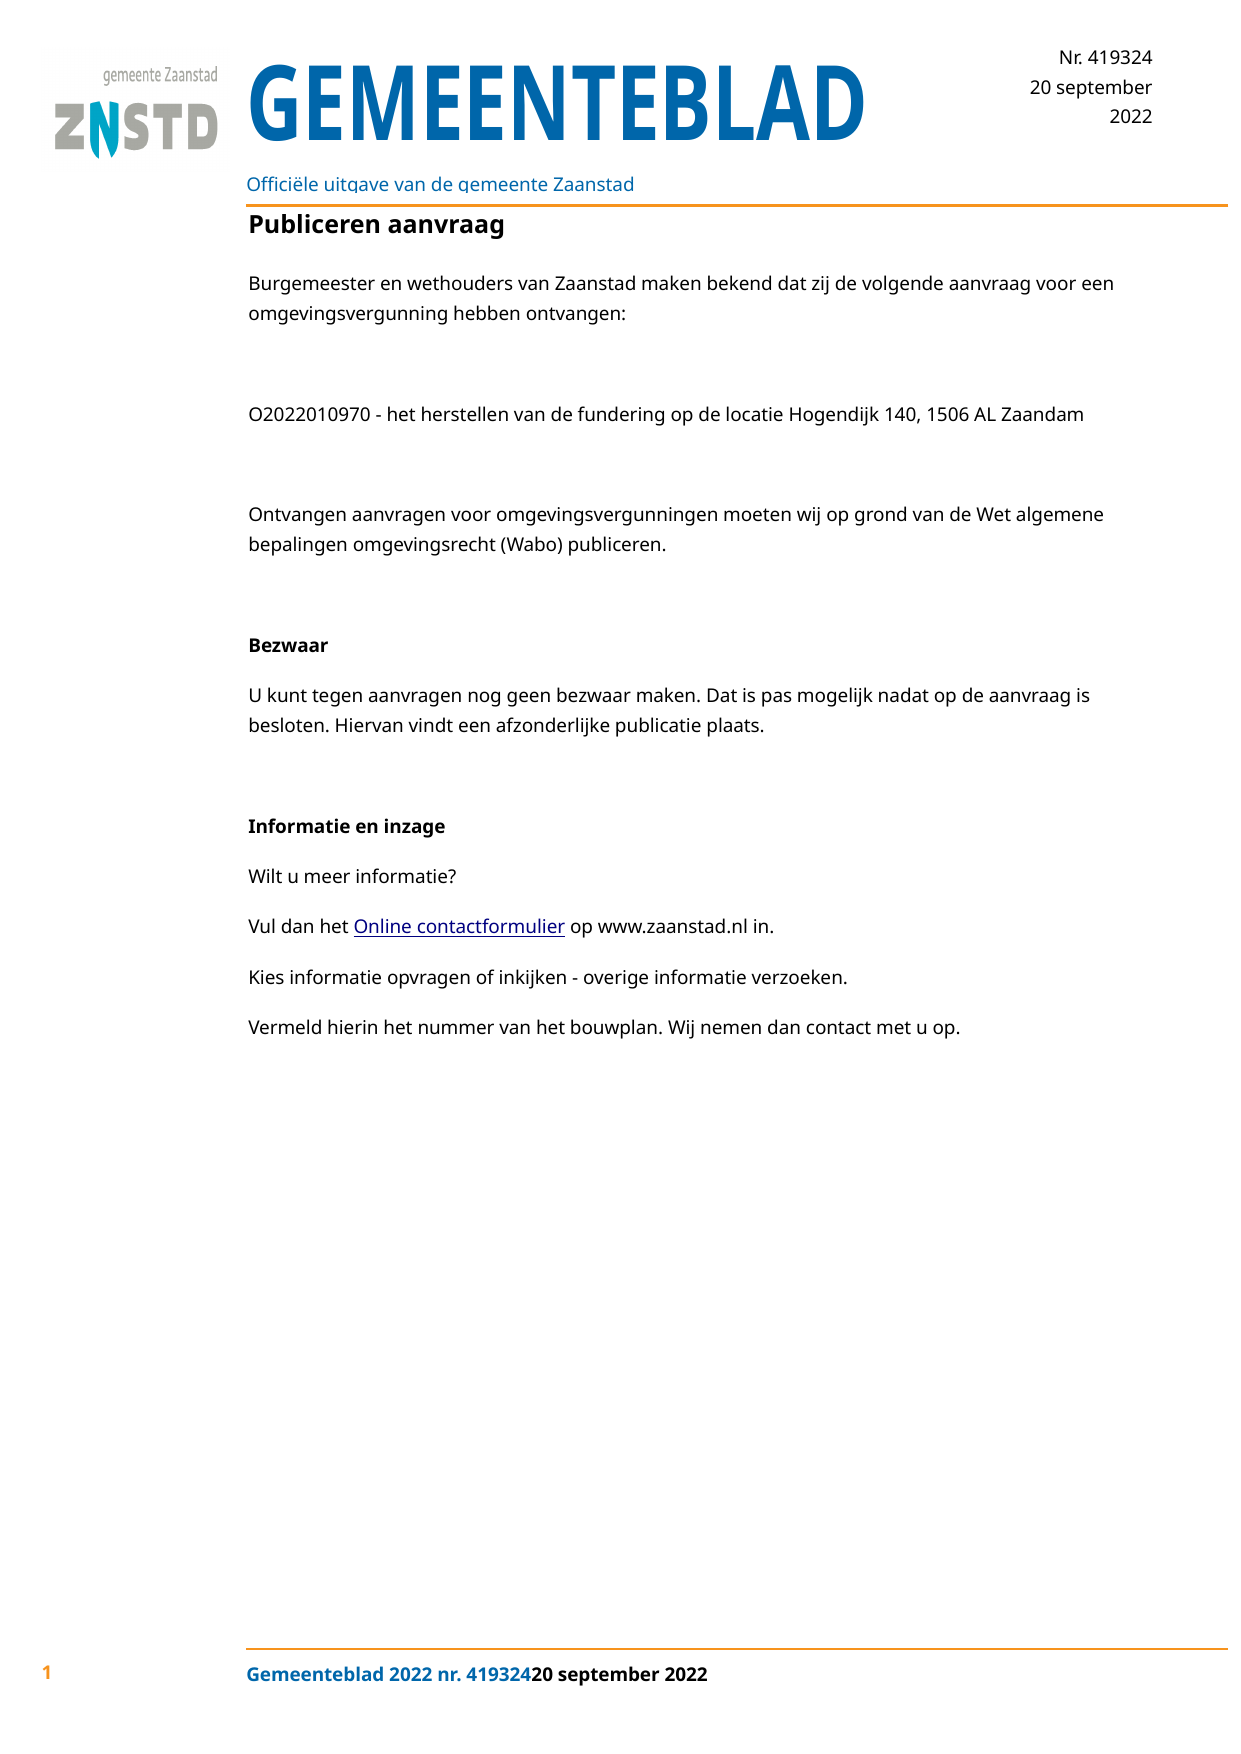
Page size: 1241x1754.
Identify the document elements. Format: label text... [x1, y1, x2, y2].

text Kies informatie opvragen of inkijken - overige informatie verzoeken. [248, 964, 1152, 990]
text Bezwaar [248, 632, 1152, 658]
text Wilt u meer informatie? [248, 863, 1152, 889]
picture [41, 47, 231, 172]
text Ontvangen aanvragen voor omgevingsvergunningen moeten wij op grond van de Wet algemene bepalingen omgevingsrecht (Wabo) publiceren. [248, 502, 1152, 557]
text U kunt tegen aanvragen nog geen bezwaar maken. Dat is pas mogelijk nadat op de aanvraag is besloten. Hiervan vindt een afzonderlijke publicatie plaats. [248, 682, 1152, 738]
text Publiceren aanvraag [248, 207, 1152, 241]
text Informatie en inzage [248, 813, 1152, 838]
text Burgemeester en wethouders van Zaanstad maken bekend dat zij de volgende aanvraag voor een omgevingsvergunning hebben ontvangen: [248, 270, 1152, 326]
text Vermeld hierin het nummer van het bouwplan. Wij nemen dan contact met u op. [248, 1014, 1152, 1040]
text O2022010970 - het herstellen van de fundering op de locatie Hogendijk 140, 1506 AL Zaandam [248, 401, 1152, 426]
text Vul dan het Online contactformulier op www.zaanstad.nl in. [248, 914, 1152, 939]
